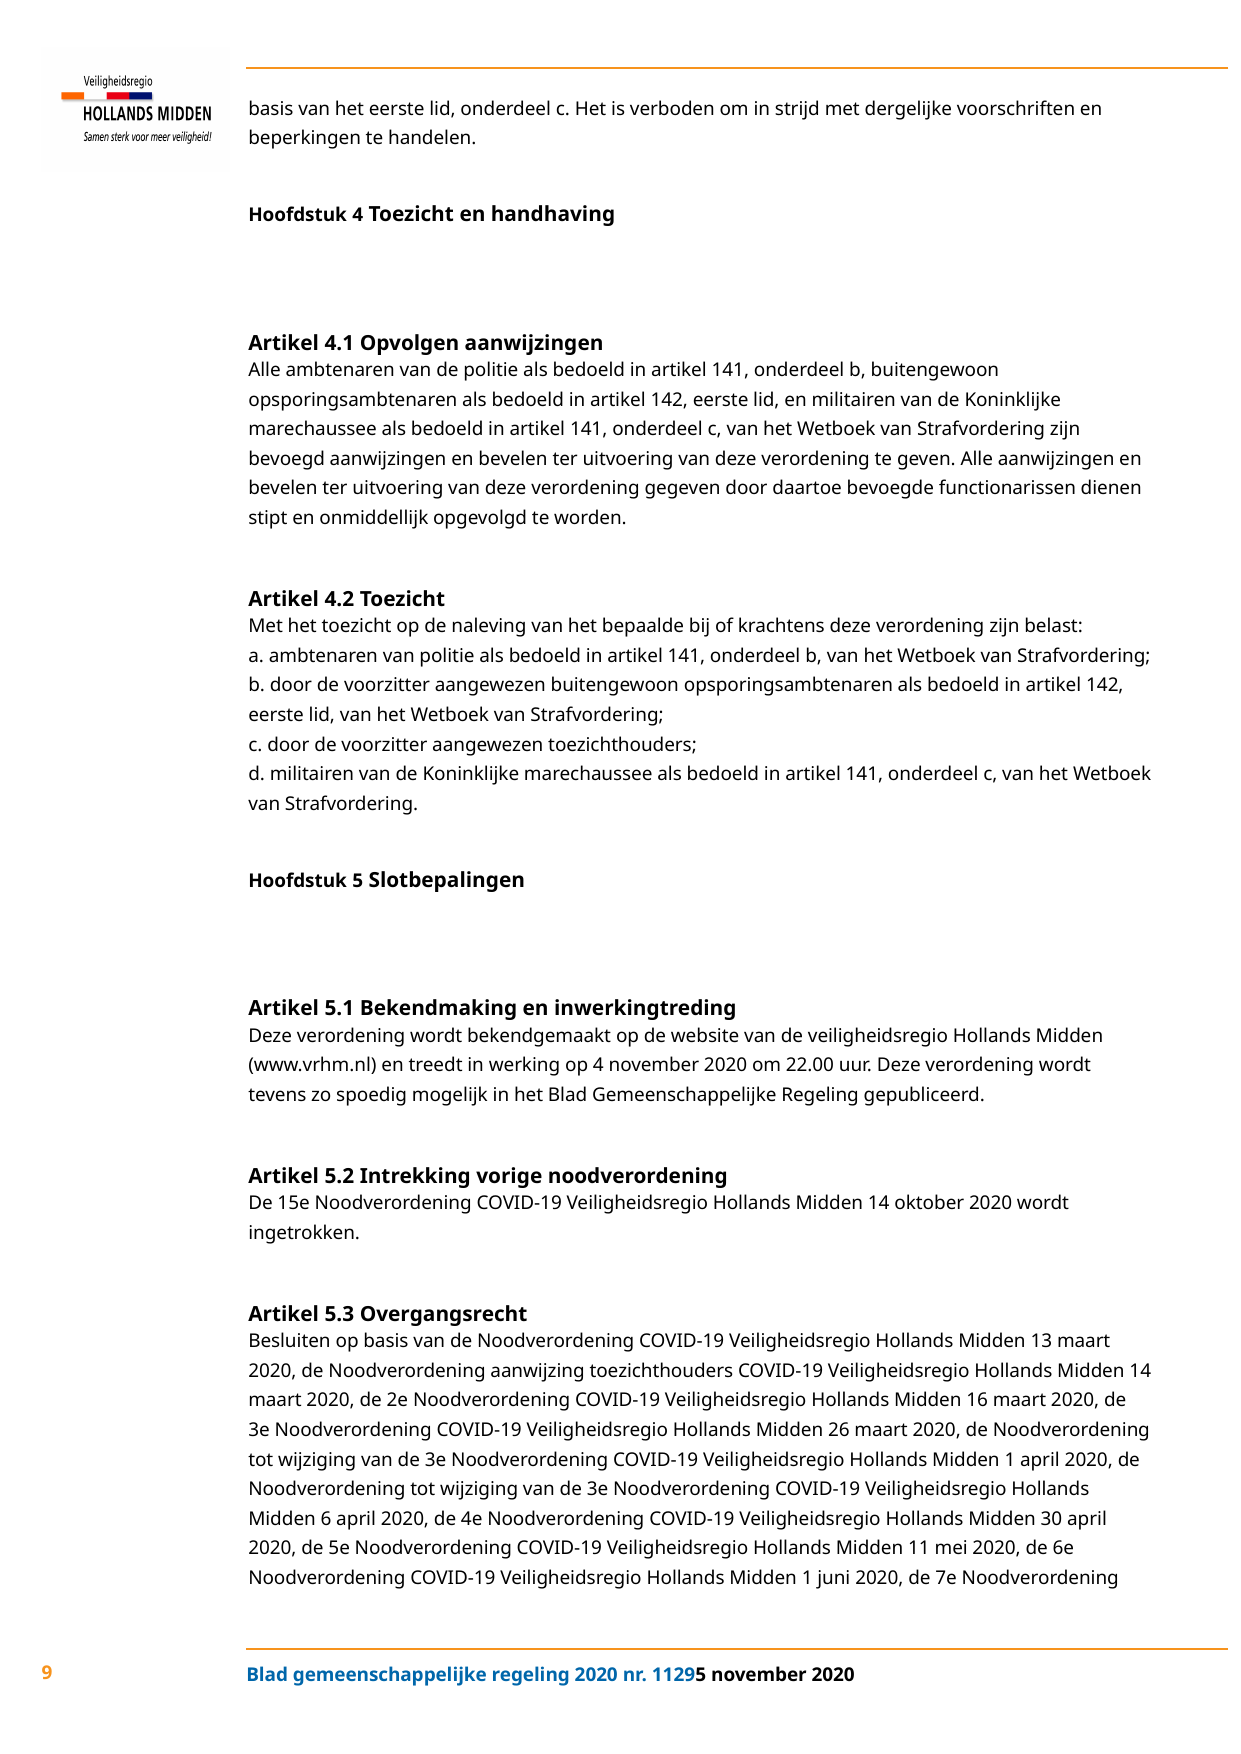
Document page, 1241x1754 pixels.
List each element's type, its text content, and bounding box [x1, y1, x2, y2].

text d. militairen van de Koninklijke marechaussee als bedoeld in artikel 141, onderdeel c, van het Wetboek van Strafvordering. [248, 760, 1152, 816]
text Artikel 4.2 Toezicht [248, 584, 1152, 612]
text Hoofdstuk 4 Toezicht en handhaving [248, 199, 1152, 228]
text Artikel 5.3 Overgangsrecht [248, 1299, 1152, 1327]
text c. door de voorzitter aangewezen toezichthouders; [248, 731, 1152, 757]
picture [41, 47, 231, 172]
text a. ambtenaren van politie als bedoeld in artikel 141, onderdeel b, van het Wetboek van Strafvordering; [248, 642, 1152, 668]
text Artikel 4.1 Opvolgen aanwijzingen [248, 328, 1152, 356]
text De 15e Noodverordening COVID-19 Veiligheidsregio Hollands Midden 14 oktober 2020 wordt ingetrokken. [248, 1189, 1152, 1245]
text b. door de voorzitter aangewezen buitengewoon opsporingsambtenaren als bedoeld in artikel 142, eerste lid, van het Wetboek van Strafvordering; [248, 672, 1152, 727]
text basis van het eerste lid, onderdeel c. Het is verboden om in strijd met dergelijke voorschriften en beperkingen te handelen. [248, 95, 1152, 150]
text Met het toezicht op de naleving van het bepaalde bij of krachtens deze verordening zijn belast: [248, 612, 1152, 638]
text Artikel 5.2 Intrekking vorige noodverordening [248, 1161, 1152, 1189]
text Deze verordening wordt bekendgemaakt op de website van de veiligheidsregio Hollands Midden (www.vrhm.nl) en treedt in werking op 4 november 2020 om 22.00 uur. Deze verordening wordt tevens zo spoedig mogelijk in het Blad Gemeenschappelijke Regeling gepubliceerd. [248, 1022, 1152, 1107]
text Hoofdstuk 5 Slotbepalingen [248, 865, 1152, 894]
text Artikel 5.1 Bekendmaking en inwerkingtreding [248, 993, 1152, 1022]
text Besluiten op basis van de Noodverordening COVID-19 Veiligheidsregio Hollands Midden 13 maart 2020, de Noodverordening aanwijzing toezichthouders COVID-19 Veiligheidsregio Hollands Midden 14 maart 2020, de 2e Noodverordening COVID-19 Veiligheidsregio Hollands Midden 16 maart 2020, de 3e Noodverordening COVID-19 Veiligheidsregio Hollands Midden 26 maart 2020, de Noodverordening tot wijziging van de 3e Noodverordening COVID-19 Veiligheidsregio Hollands Midden 1 april 2020, de Noodverordening tot wijziging van de 3e Noodverordening COVID-19 Veiligheidsregio Hollands Midden 6 april 2020, de 4e Noodverordening COVID-19 Veiligheidsregio Hollands Midden 30 april 2020, de 5e Noodverordening COVID-19 Veiligheidsregio Hollands Midden 11 mei 2020, de 6e Noodverordening COVID-19 Veiligheidsregio Hollands Midden 1 juni 2020, de 7e Noodverordening [248, 1327, 1152, 1590]
text Alle ambtenaren van de politie als bedoeld in artikel 141, onderdeel b, buitengewoon opsporingsambtenaren als bedoeld in artikel 142, eerste lid, en militairen van de Koninklijke marechaussee als bedoeld in artikel 141, onderdeel c, van het Wetboek van Strafvordering zijn bevoegd aanwijzingen en bevelen ter uitvoering van deze verordening te geven. Alle aanwijzingen en bevelen ter uitvoering van deze verordening gegeven door daartoe bevoegde functionarissen dienen stipt en onmiddellijk opgevolgd te worden. [248, 356, 1152, 530]
